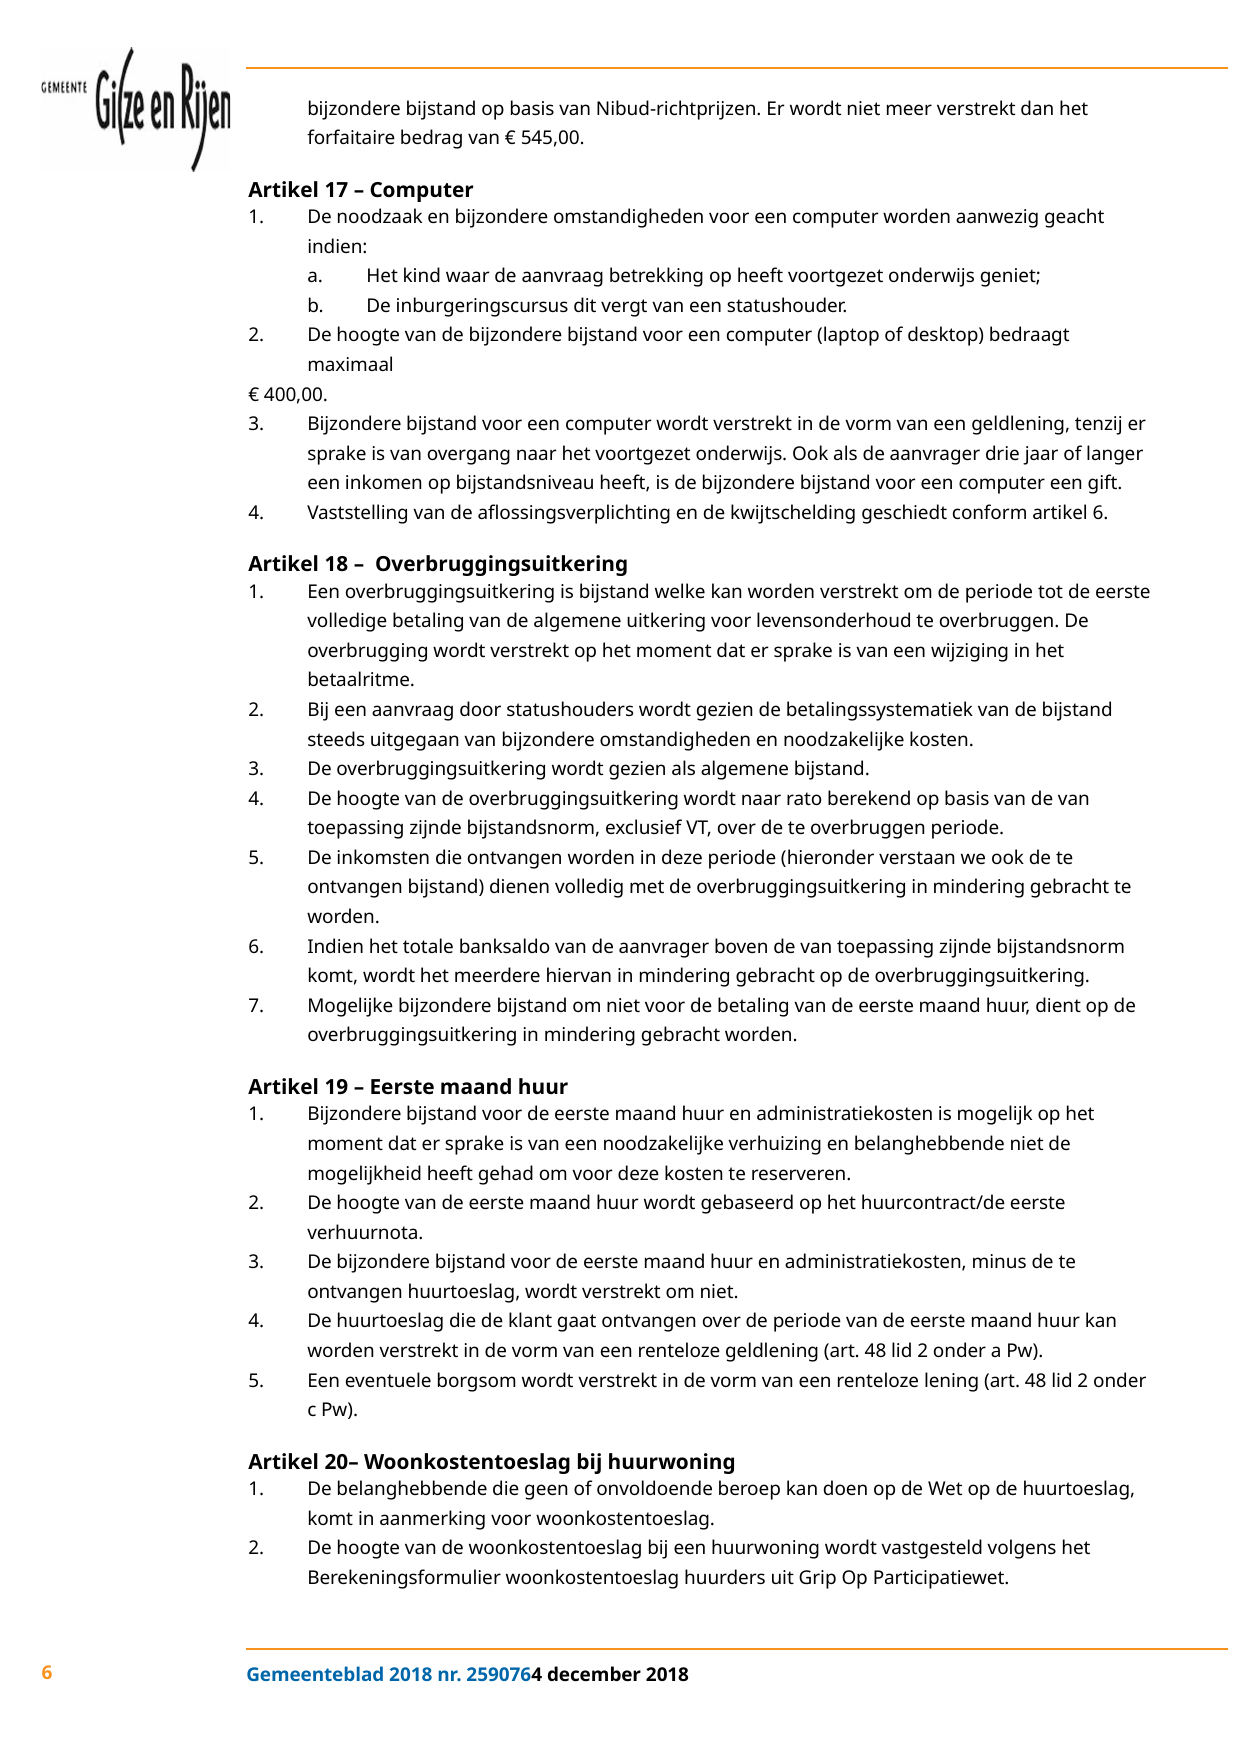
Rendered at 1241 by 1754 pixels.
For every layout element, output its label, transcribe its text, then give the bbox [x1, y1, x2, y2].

list Een eventuele borgsom wordt verstrekt in de vorm van een renteloze lening (art. 48 lid 2 onder c Pw). [248, 1367, 1152, 1422]
text Artikel 20– Woonkostentoeslag bij huurwoning [248, 1447, 1152, 1475]
list Het kind waar de aanvraag betrekking op heeft voortgezet onderwijs geniet; [307, 262, 1152, 288]
list De noodzaak en bijzondere omstandigheden voor een computer worden aanwezig geacht indien: [248, 203, 1152, 258]
list Vaststelling van de aflossingsverplichting en de kwijtschelding geschiedt conform artikel 6. [248, 499, 1152, 525]
list Mogelijke bijzondere bijstand om niet voor de betaling van de eerste maand huur, dient op de overbruggingsuitkering in mindering gebracht worden. [248, 992, 1152, 1047]
text Artikel 17 – Computer [248, 175, 1152, 203]
list Bijzondere bijstand voor een computer wordt verstrekt in de vorm van een geldlening, tenzij er sprake is van overgang naar het voortgezet onderwijs. Ook als de aanvrager drie jaar of langer een inkomen op bijstandsniveau heeft, is de bijzondere bijstand voor een computer een gift. [248, 410, 1152, 495]
text € 400,00. [248, 381, 1152, 406]
list De belanghebbende die geen of onvoldoende beroep kan doen op de Wet op de huurtoeslag, komt in aanmerking voor woonkostentoeslag. [248, 1475, 1152, 1531]
list Indien het totale banksaldo van de aanvrager boven de van toepassing zijnde bijstandsnorm komt, wordt het meerdere hiervan in mindering gebracht op de overbruggingsuitkering. [248, 933, 1152, 988]
list De huurtoeslag die de klant gaat ontvangen over de periode van de eerste maand huur kan worden verstrekt in de vorm van een renteloze geldlening (art. 48 lid 2 onder a Pw). [248, 1308, 1152, 1363]
list Bij een aanvraag door statushouders wordt gezien de betalingssystematiek van de bijstand steeds uitgegaan van bijzondere omstandigheden en noodzakelijke kosten. [248, 696, 1152, 752]
list De hoogte van de eerste maand huur wordt gebaseerd op het huurcontract/de eerste verhuurnota. [248, 1189, 1152, 1244]
list Een overbruggingsuitkering is bijstand welke kan worden verstrekt om de periode tot de eerste volledige betaling van de algemene uitkering voor levensonderhoud te overbruggen. De overbrugging wordt verstrekt op het moment dat er sprake is van een wijziging in het betaalritme. [248, 578, 1152, 692]
list De overbruggingsuitkering wordt gezien als algemene bijstand. [248, 755, 1152, 781]
list De hoogte van de bijzondere bijstand voor een computer (laptop of desktop) bedraagt maximaal [248, 322, 1152, 377]
list De hoogte van de overbruggingsuitkering wordt naar rato berekend op basis van de van toepassing zijnde bijstandsnorm, exclusief VT, over de te overbruggen periode. [248, 785, 1152, 840]
list Bijzondere bijstand voor de eerste maand huur en administratiekosten is mogelijk op het moment dat er sprake is van een noodzakelijke verhuizing en belanghebbende niet de mogelijkheid heeft gehad om voor deze kosten te reserveren. [248, 1101, 1152, 1185]
text Artikel 19 – Eerste maand huur [248, 1072, 1152, 1101]
list De bijzondere bijstand voor de eerste maand huur en administratiekosten, minus de te ontvangen huurtoeslag, wordt verstrekt om niet. [248, 1248, 1152, 1304]
list De hoogte van de woonkostentoeslag bij een huurwoning wordt vastgesteld volgens het Berekeningsformulier woonkostentoeslag huurders uit Grip Op Participatiewet. [248, 1534, 1152, 1590]
list De inburgeringscursus dit vergt van een statushouder. [307, 292, 1152, 318]
list bijzondere bijstand op basis van Nibud-richtprijzen. Er wordt niet meer verstrekt dan het forfaitaire bedrag van € 545,00. [248, 95, 1152, 150]
text Artikel 18 – Overbruggingsuitkering [248, 549, 1152, 578]
picture [41, 47, 231, 172]
list De inkomsten die ontvangen worden in deze periode (hieronder verstaan we ook de te ontvangen bijstand) dienen volledig met de overbruggingsuitkering in mindering gebracht te worden. [248, 844, 1152, 929]
